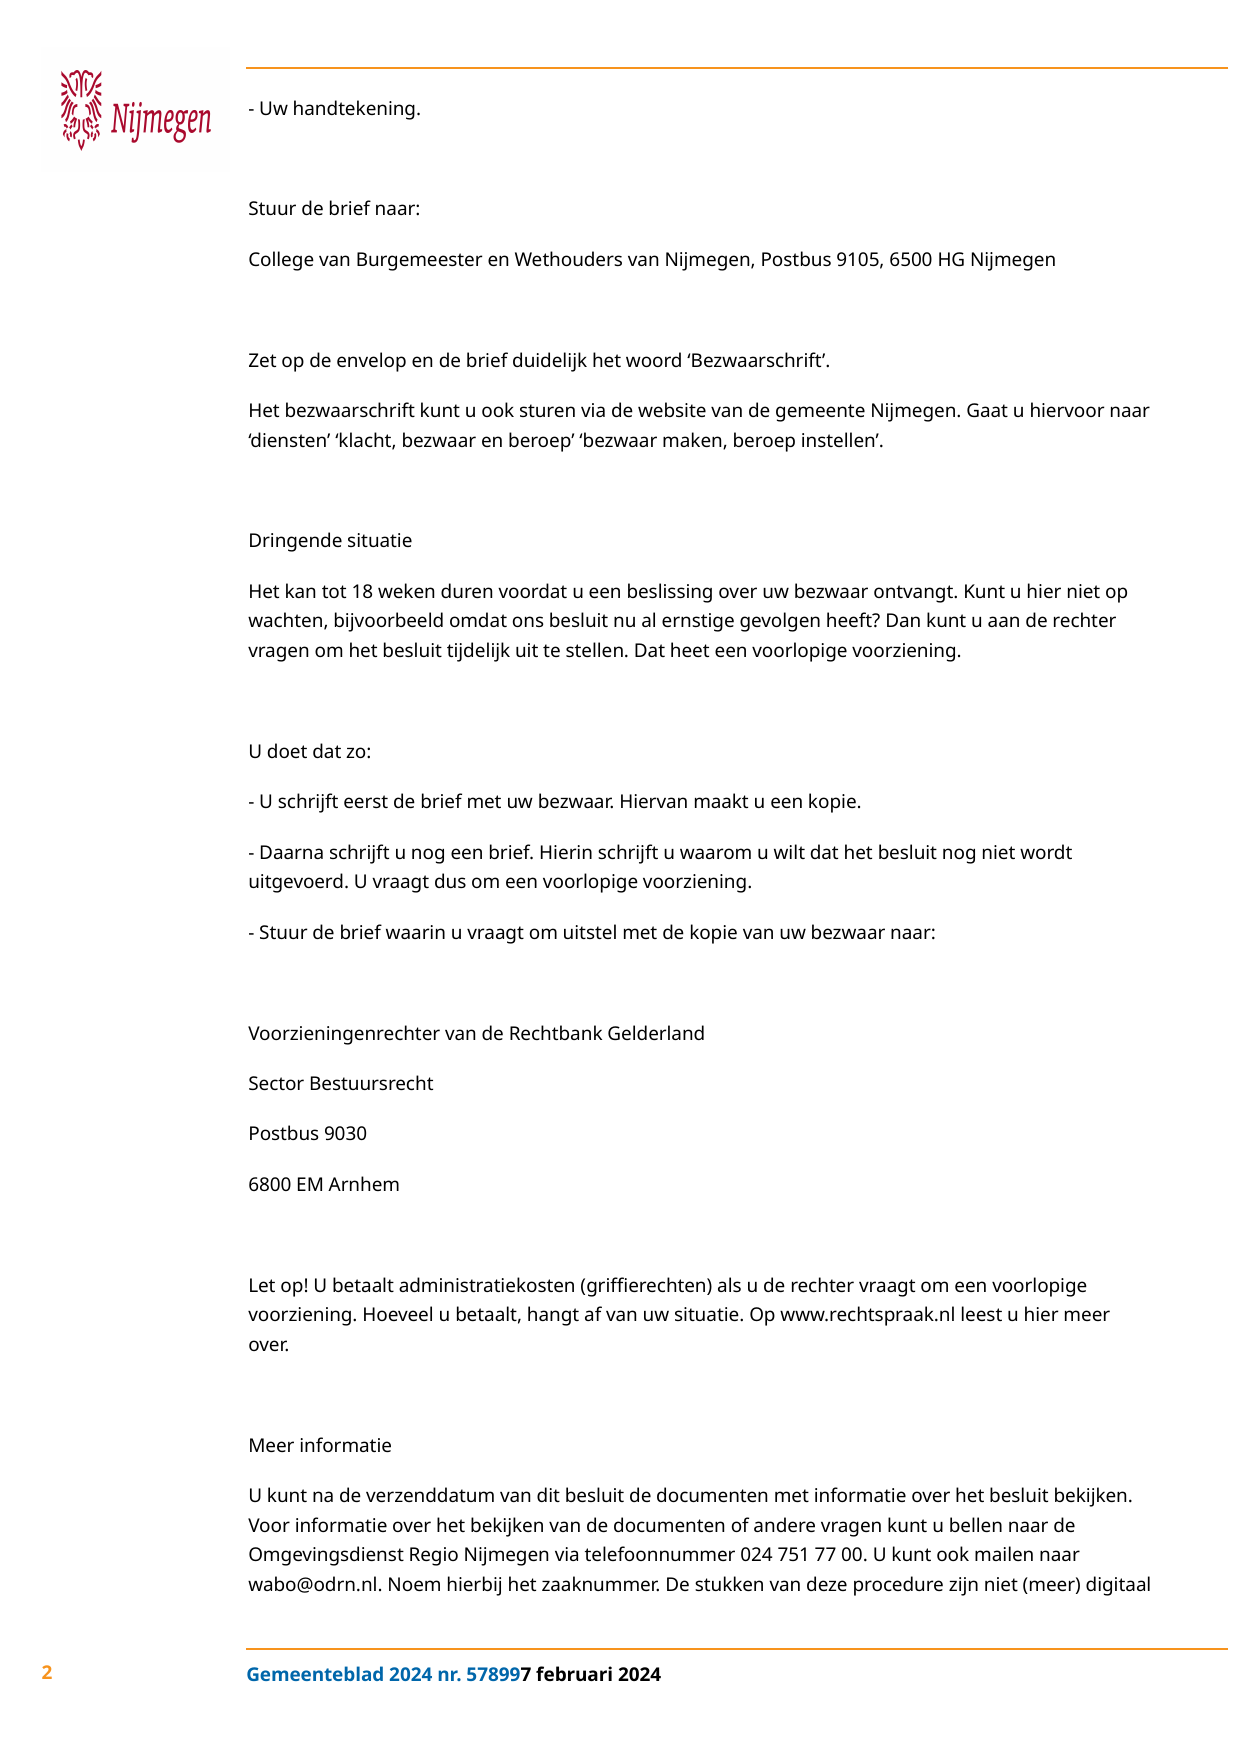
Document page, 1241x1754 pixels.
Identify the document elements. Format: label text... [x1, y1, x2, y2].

text Let op! U betaalt administratiekosten (griffierechten) als u de rechter vraagt om een voorlopige voorziening. Hoeveel u betaalt, hangt af van uw situatie. Op www.rechtspraak.nl leest u hier meer over. [248, 1272, 1152, 1357]
text U kunt na de verzenddatum van dit besluit de documenten met informatie over het besluit bekijken. Voor informatie over het bekijken van de documenten of andere vragen kunt u bellen naar de Omgevingsdienst Regio Nijmegen via telefoonnummer 024 751 77 00. U kunt ook mailen naar wabo@odrn.nl. Noem hierbij het zaaknummer. De stukken van deze procedure zijn niet (meer) digitaal [248, 1482, 1152, 1597]
text - Uw handtekening. [248, 95, 1152, 121]
text - U schrijft eerst de brief met uw bezwaar. Hiervan maakt u een kopie. [248, 788, 1152, 814]
text U doet dat zo: [248, 738, 1152, 764]
text Het bezwaarschrift kunt u ook sturen via de website van de gemeente Nijmegen. Gaat u hiervoor naar ‘diensten’ ‘klacht, bezwaar en beroep’ ‘bezwaar maken, beroep instellen’. [248, 397, 1152, 453]
text Meer informatie [248, 1432, 1152, 1458]
text - Stuur de brief waarin u vraagt om uitstel met de kopie van uw bezwaar naar: [248, 919, 1152, 945]
text - Daarna schrijft u nog een brief. Hierin schrijft u waarom u wilt dat het besluit nog niet wordt uitgevoerd. U vraagt dus om een voorlopige voorziening. [248, 839, 1152, 894]
text Zet op de envelop en de brief duidelijk het woord ‘Bezwaarschrift’. [248, 347, 1152, 373]
text Sector Bestuursrecht [248, 1070, 1152, 1096]
text Stuur de brief naar: [248, 196, 1152, 221]
text Dringende situatie [248, 528, 1152, 553]
text Postbus 9030 [248, 1121, 1152, 1146]
text Voorzieningenrechter van de Rechtbank Gelderland [248, 1020, 1152, 1046]
text 6800 EM Arnhem [248, 1171, 1152, 1197]
text Het kan tot 18 weken duren voordat u een beslissing over uw bezwaar ontvangt. Kunt u hier niet op wachten, bijvoorbeeld omdat ons besluit nu al ernstige gevolgen heeft? Dan kunt u aan de rechter vragen om het besluit tijdelijk uit te stellen. Dat heet een voorlopige voorziening. [248, 578, 1152, 663]
picture [41, 47, 231, 172]
text College van Burgemeester en Wethouders van Nijmegen, Postbus 9105, 6500 HG Nijmegen [248, 246, 1152, 272]
